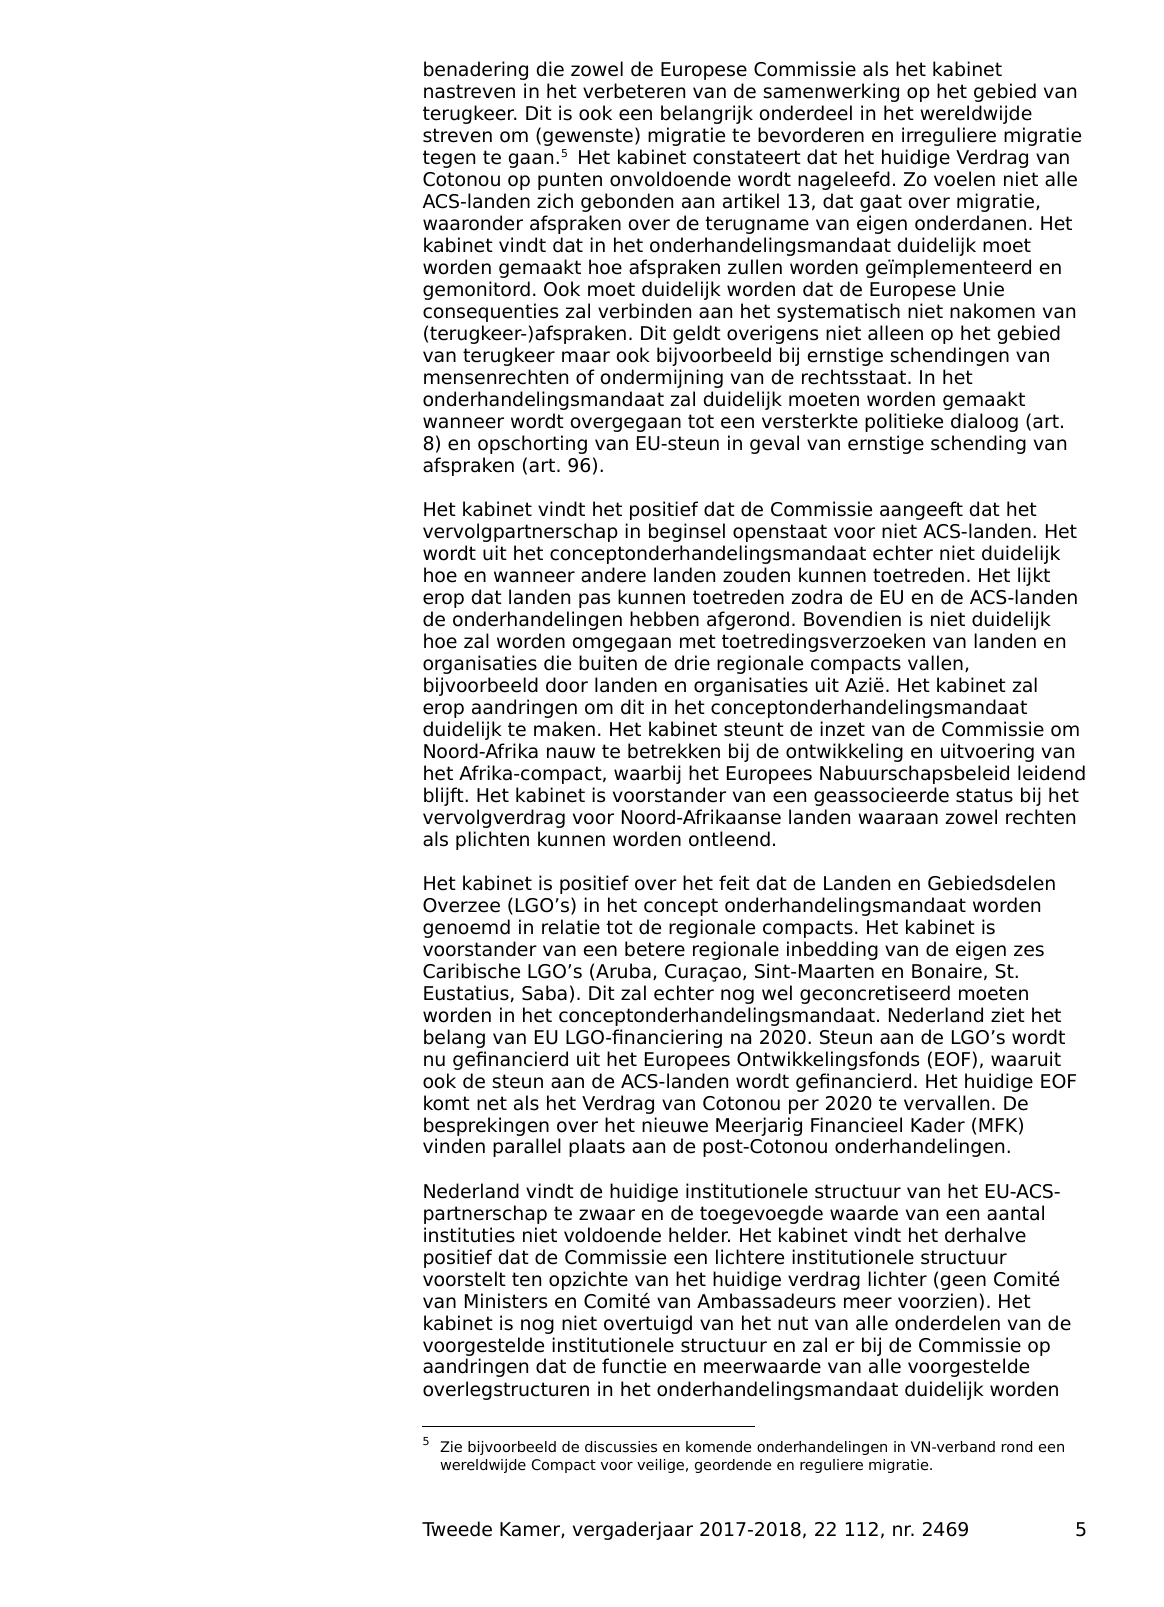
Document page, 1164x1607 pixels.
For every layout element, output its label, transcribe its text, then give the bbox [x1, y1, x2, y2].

text Nederland vindt de huidige institutionele structuur van het EU-ACS-partnerschap te zwaar en de toegevoegde waarde van een aantal instituties niet voldoende helder. Het kabinet vindt het derhalve positief dat de Commissie een lichtere institutionele structuur voorstelt ten opzichte van het huidige verdrag lichter (geen Comité van Ministers en Comité van Ambassadeurs meer voorzien). Het kabinet is nog niet overtuigd van het nut van alle onderdelen van de voorgestelde institutionele structuur en zal er bij de Commissie op aandringen dat de functie en meerwaarde van alle voorgestelde overlegstructuren in het onderhandelingsmandaat duidelijk worden [422, 1181, 1087, 1400]
text Het kabinet is positief over het feit dat de Landen en Gebiedsdelen Overzee (LGO’s) in het concept onderhandelingsmandaat worden genoemd in relatie tot de regionale compacts. Het kabinet is voorstander van een betere regionale inbedding van de eigen zes Caribische LGO’s (Aruba, Curaçao, Sint-Maarten en Bonaire, St. Eustatius, Saba). Dit zal echter nog wel geconcretiseerd moeten worden in het conceptonderhandelingsmandaat. Nederland ziet het belang van EU LGO-financiering na 2020. Steun aan de LGO’s wordt nu gefinancierd uit het Europees Ontwikkelingsfonds (EOF), waaruit ook de steun aan de ACS-landen wordt gefinancierd. Het huidige EOF komt net als het Verdrag van Cotonou per 2020 te vervallen. De besprekingen over het nieuwe Meerjarig Financieel Kader (MFK) vinden parallel plaats aan de post-Cotonou onderhandelingen. [422, 873, 1087, 1158]
text Zie bijvoorbeeld de discussies en komende onderhandelingen in VN-verband rond een wereldwijde Compact voor veilige, geordende en reguliere migratie. [422, 1435, 1087, 1474]
text benadering die zowel de Europese Commissie als het kabinet nastreven in het verbeteren van de samenwerking op het gebied van terugkeer. Dit is ook een belangrijk onderdeel in het wereldwijde streven om (gewenste) migratie te bevorderen en irreguliere migratie tegen te gaan. Het kabinet constateert dat het huidige Verdrag van Cotonou op punten onvoldoende wordt nageleefd. Zo voelen niet alle ACS-landen zich gebonden aan artikel 13, dat gaat over migratie, waaronder afspraken over de terugname van eigen onderdanen. Het kabinet vindt dat in het onderhandelingsmandaat duidelijk moet worden gemaakt hoe afspraken zullen worden geïmplementeerd en gemonitord. Ook moet duidelijk worden dat de Europese Unie consequenties zal verbinden aan het systematisch niet nakomen van (terugkeer-)afspraken. Dit geldt overigens niet alleen op het gebied van terugkeer maar ook bijvoorbeeld bij ernstige schendingen van mensenrechten of ondermijning van de rechtsstaat. In het onderhandelingsmandaat zal duidelijk moeten worden gemaakt wanneer wordt overgegaan tot een versterkte politieke dialoog (art. 8) en opschorting van EU-steun in geval van ernstige schending van afspraken (art. 96). [422, 59, 1087, 477]
text Het kabinet vindt het positief dat de Commissie aangeeft dat het vervolgpartnerschap in beginsel openstaat voor niet ACS-landen. Het wordt uit het conceptonderhandelingsmandaat echter niet duidelijk hoe en wanneer andere landen zouden kunnen toetreden. Het lijkt erop dat landen pas kunnen toetreden zodra de EU en de ACS-landen de onderhandelingen hebben afgerond. Bovendien is niet duidelijk hoe zal worden omgegaan met toetredingsverzoeken van landen en organisaties die buiten de drie regionale compacts vallen, bijvoorbeeld door landen en organisaties uit Azië. Het kabinet zal erop aandringen om dit in het conceptonderhandelingsmandaat duidelijk te maken. Het kabinet steunt de inzet van de Commissie om Noord-Afrika nauw te betrekken bij de ontwikkeling en uitvoering van het Afrika-compact, waarbij het Europees Nabuurschapsbeleid leidend blijft. Het kabinet is voorstander van een geassocieerde status bij het vervolgverdrag voor Noord-Afrikaanse landen waaraan zowel rechten als plichten kunnen worden ontleend. [422, 499, 1087, 851]
